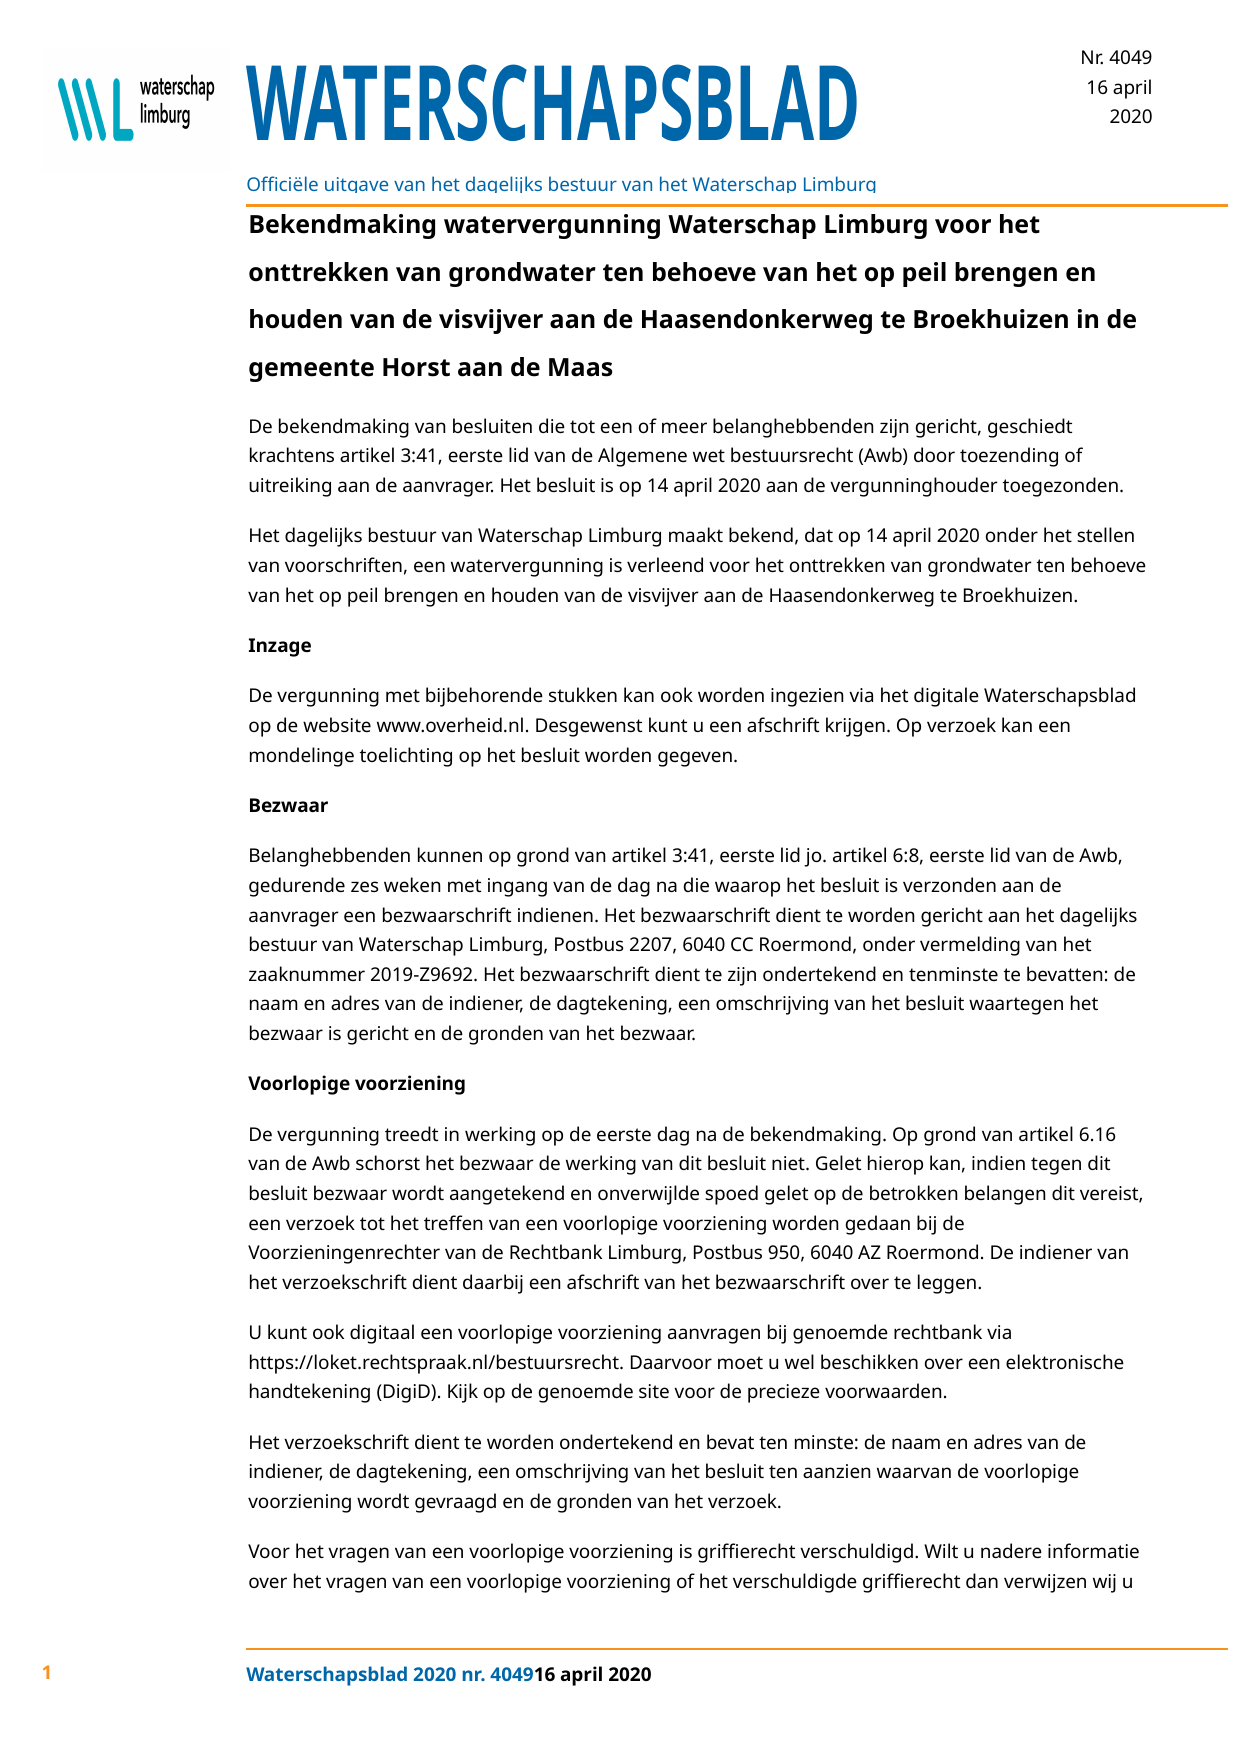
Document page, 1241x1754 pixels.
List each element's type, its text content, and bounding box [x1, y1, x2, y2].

text Voor het vragen van een voorlopige voorziening is griffierecht verschuldigd. Wilt u nadere informatie over het vragen van een voorlopige voorziening of het verschuldigde griffierecht dan verwijzen wij u [248, 1538, 1152, 1594]
text Het dagelijks bestuur van Waterschap Limburg maakt bekend, dat op 14 april 2020 onder het stellen van voorschriften, een watervergunning is verleend voor het onttrekken van grondwater ten behoeve van het op peil brengen en houden van de visvijver aan de Haasendonkerweg te Broekhuizen. [248, 523, 1152, 608]
text Inzage [248, 632, 1152, 658]
text Bekendmaking watervergunning Waterschap Limburg voor het onttrekken van grondwater ten behoeve van het op peil brengen en houden van de visvijver aan de Haasendonkerweg te Broekhuizen in de gemeente Horst aan de Maas [248, 207, 1152, 384]
text De bekendmaking van besluiten die tot een of meer belanghebbenden zijn gericht, geschiedt krachtens artikel 3:41, eerste lid van de Algemene wet bestuursrecht (Awb) door toezending of uitreiking aan de aanvrager. Het besluit is op 14 april 2020 aan de vergunninghouder toegezonden. [248, 413, 1152, 498]
text U kunt ook digitaal een voorlopige voorziening aanvragen bij genoemde rechtbank via https://loket.rechtspraak.nl/bestuursrecht. Daarvoor moet u wel beschikken over een elektronische handtekening (DigiD). Kijk op de genoemde site voor de precieze voorwaarden. [248, 1319, 1152, 1404]
text De vergunning treedt in werking op de eerste dag na de bekendmaking. Op grond van artikel 6.16 van de Awb schorst het bezwaar de werking van dit besluit niet. Gelet hierop kan, indien tegen dit besluit bezwaar wordt aangetekend en onverwijlde spoed gelet op de betrokken belangen dit vereist, een verzoek tot het treffen van een voorlopige voorziening worden gedaan bij de Voorzieningenrechter van de Rechtbank Limburg, Postbus 950, 6040 AZ Roermond. De indiener van het verzoekschrift dient daarbij een afschrift van het bezwaarschrift over te leggen. [248, 1121, 1152, 1295]
text Het verzoekschrift dient te worden ondertekend en bevat ten minste: de naam en adres van de indiener, de dagtekening, een omschrijving van het besluit ten aanzien waarvan de voorlopige voorziening wordt gevraagd en de gronden van het verzoek. [248, 1429, 1152, 1514]
text Belanghebbenden kunnen op grond van artikel 3:41, eerste lid jo. artikel 6:8, eerste lid van de Awb, gedurende zes weken met ingang van de dag na die waarop het besluit is verzonden aan de aanvrager een bezwaarschrift indienen. Het bezwaarschrift dient te worden gericht aan het dagelijks bestuur van Waterschap Limburg, Postbus 2207, 6040 CC Roermond, onder vermelding van het zaaknummer 2019-Z9692. Het bezwaarschrift dient te zijn ondertekend en tenminste te bevatten: de naam en adres van de indiener, de dagtekening, een omschrijving van het besluit waartegen het bezwaar is gericht en de gronden van het bezwaar. [248, 843, 1152, 1046]
text De vergunning met bijbehorende stukken kan ook worden ingezien via het digitale Waterschapsblad op de website www.overheid.nl. Desgewenst kunt u een afschrift krijgen. Op verzoek kan een mondelinge toelichting op het besluit worden gegeven. [248, 683, 1152, 768]
text Voorlopige voorziening [248, 1071, 1152, 1096]
picture [41, 47, 231, 172]
text Bezwaar [248, 792, 1152, 818]
